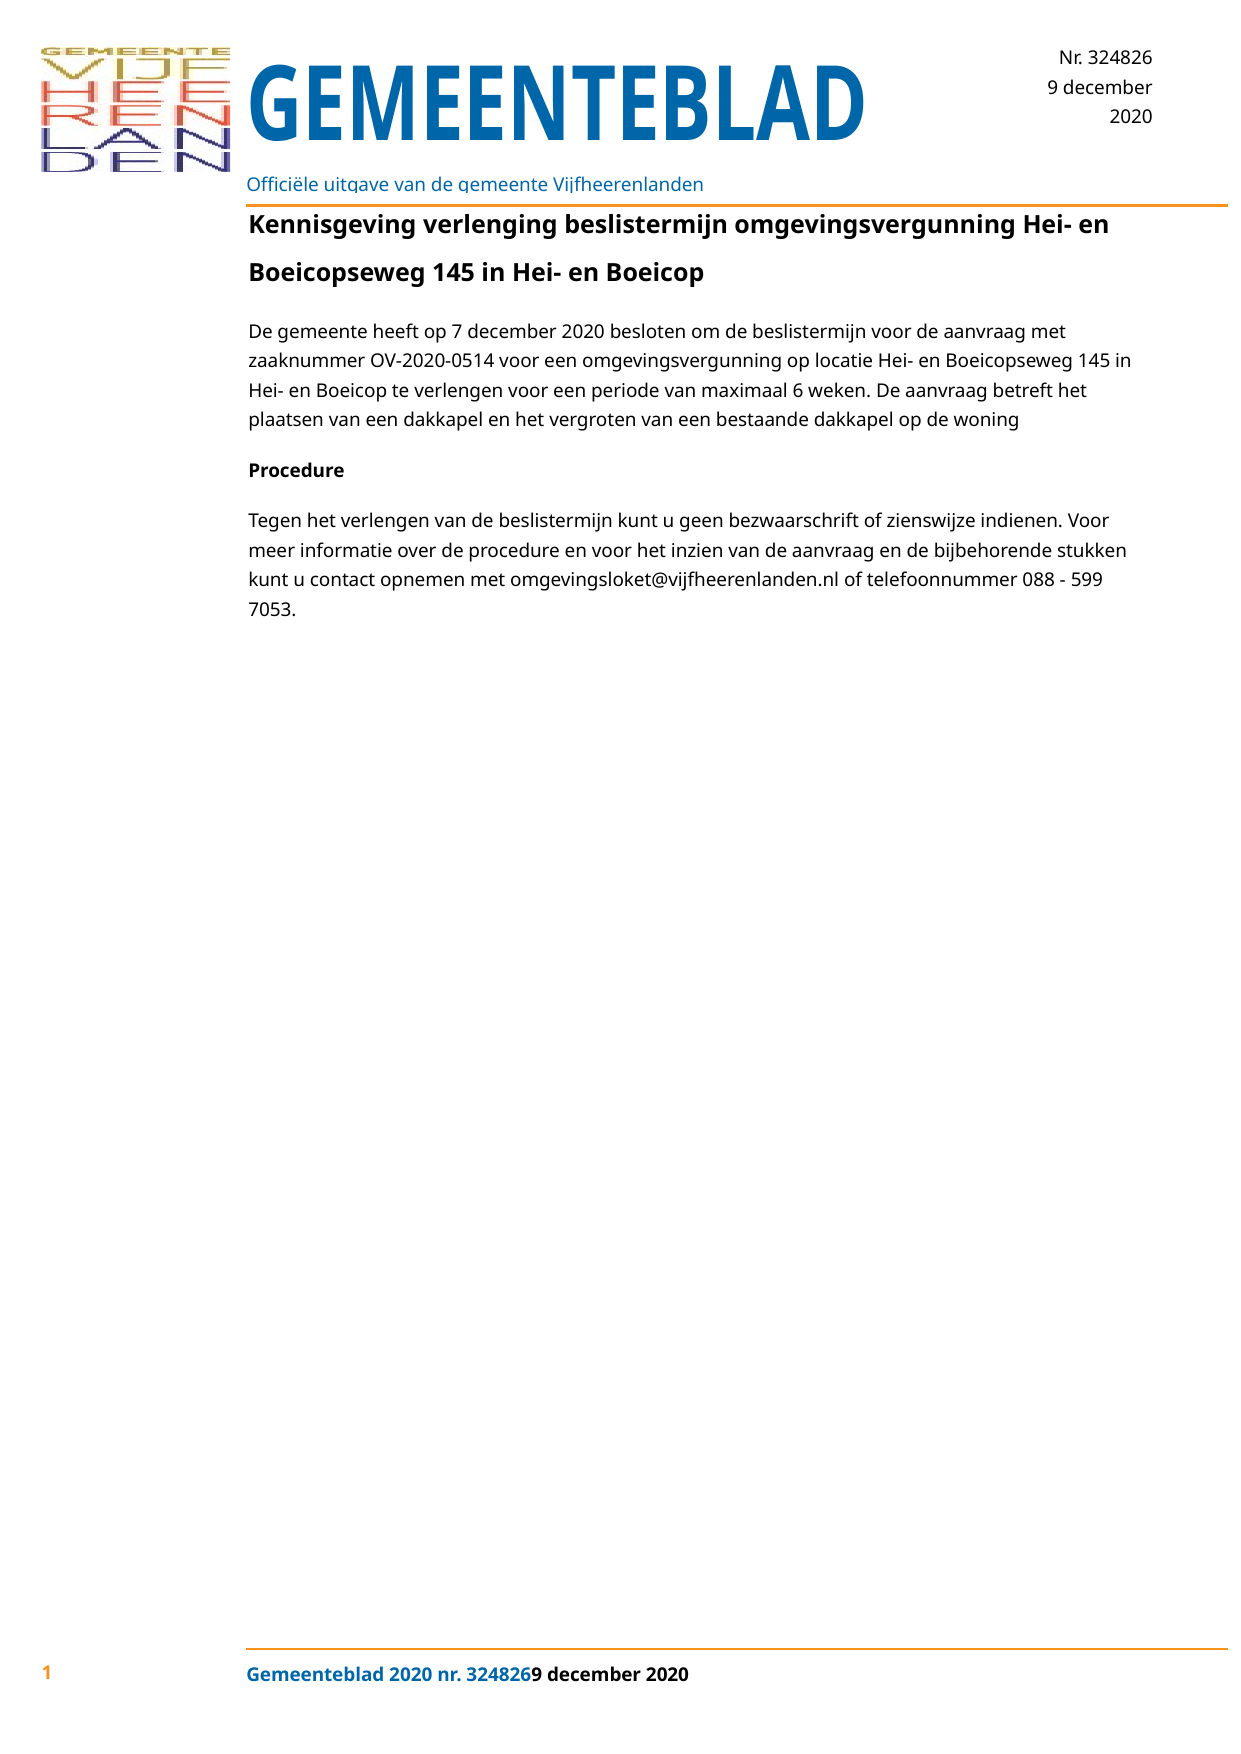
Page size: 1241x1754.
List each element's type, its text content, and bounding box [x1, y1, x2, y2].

text Tegen het verlengen van de beslistermijn kunt u geen bezwaarschrift of zienswijze indienen. Voor meer informatie over de procedure en voor het inzien van de aanvraag en de bijbehorende stukken kunt u contact opnemen met omgevingsloket@vijfheerenlanden.nl of telefoonnummer 088 - 599 7053. [248, 507, 1152, 622]
text Procedure [248, 457, 1152, 483]
text De gemeente heeft op 7 december 2020 besloten om de beslistermijn voor de aanvraag met zaaknummer OV-2020-0514 voor een omgevingsvergunning op locatie Hei- en Boeicopseweg 145 in Hei- en Boeicop te verlengen voor een periode van maximaal 6 weken. De aanvraag betreft het plaatsen van een dakkapel en het vergroten van een bestaande dakkapel op de woning [248, 318, 1152, 432]
text Kennisgeving verlenging beslistermijn omgevingsvergunning Hei- en Boeicopseweg 145 in Hei- en Boeicop [248, 207, 1152, 288]
picture [41, 47, 231, 172]
